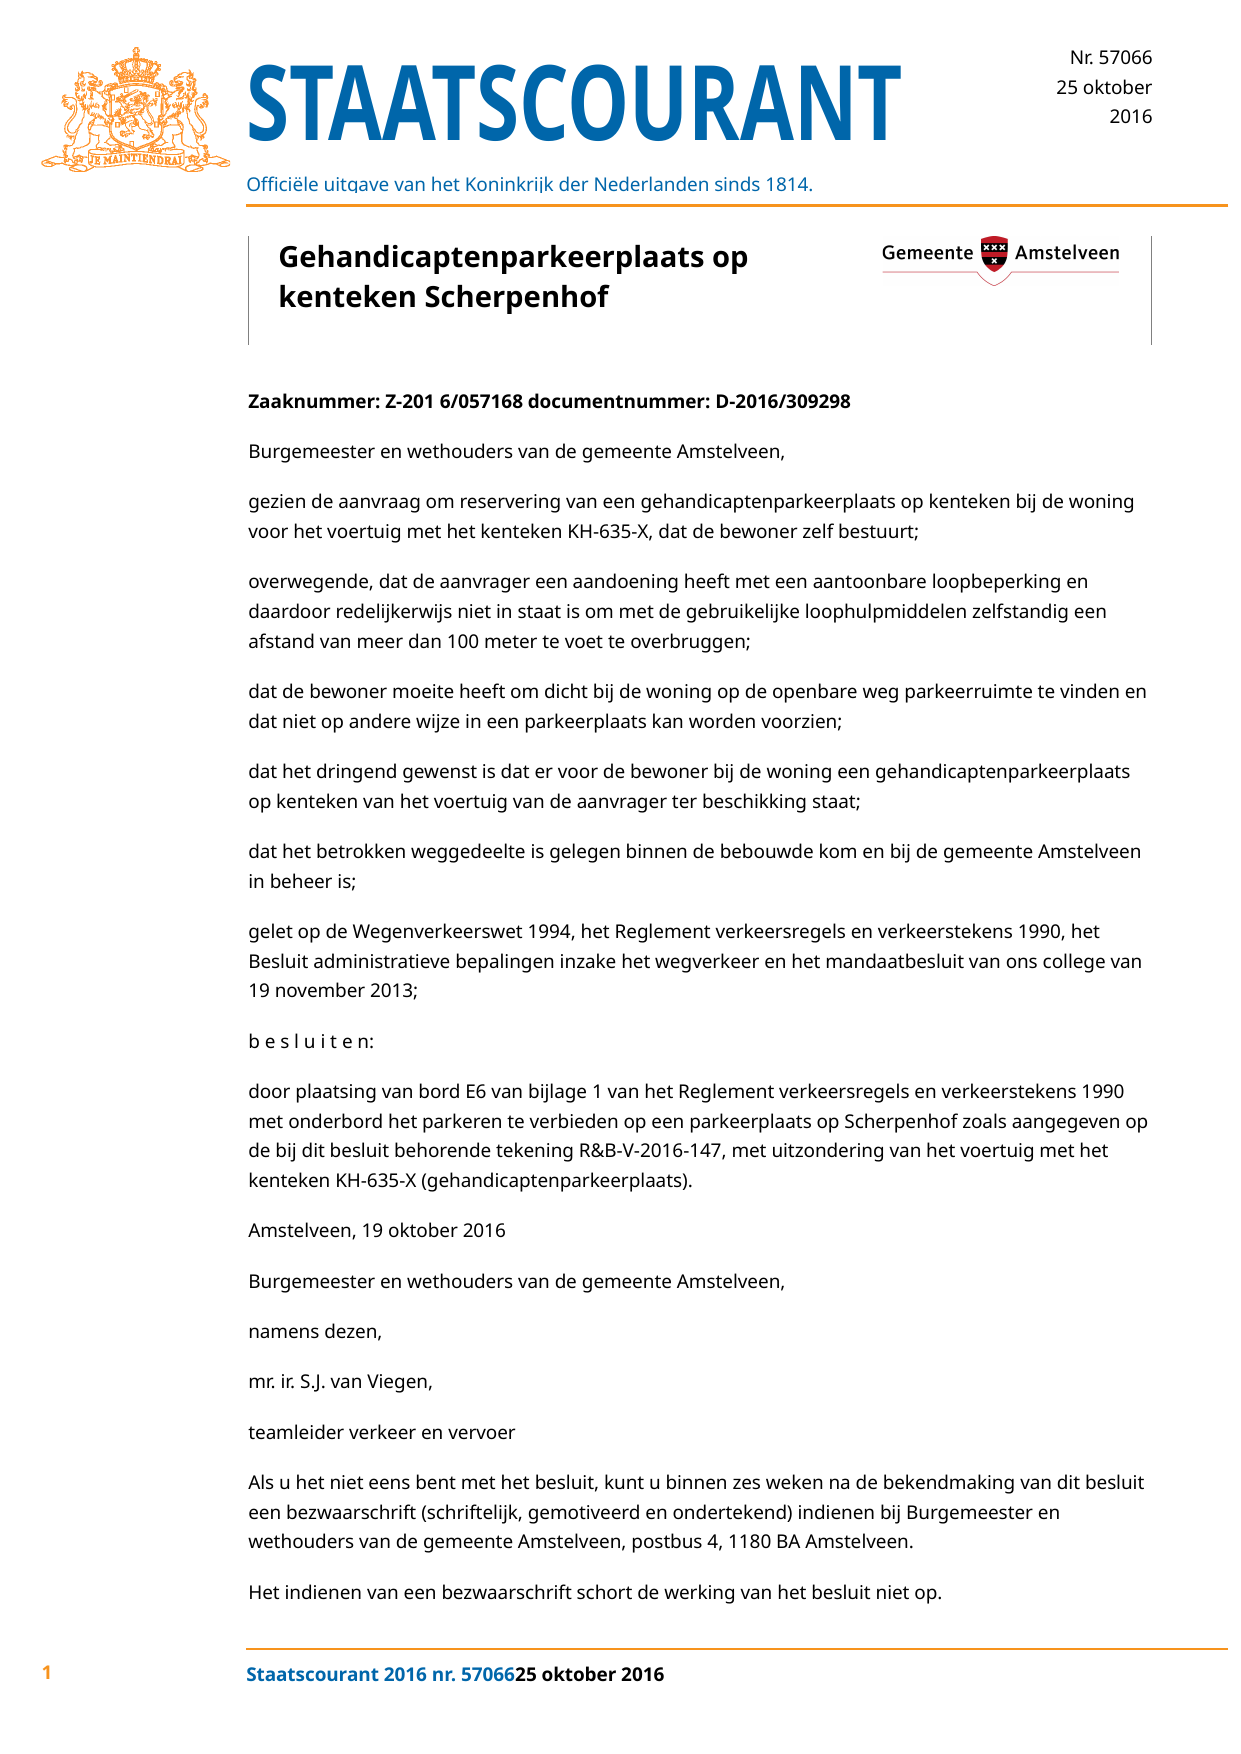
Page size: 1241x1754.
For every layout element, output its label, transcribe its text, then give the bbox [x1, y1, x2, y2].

text gelet op de Wegenverkeerswet 1994, het Reglement verkeersregels en verkeerstekens 1990, het Besluit administratieve bepalingen inzake het wegverkeer en het mandaatbesluit van ons college van 19 november 2013; [248, 918, 1152, 1003]
table_header Gehandicaptenparkeerplaats op kenteken Scherpenhof [249, 236, 850, 345]
text dat de bewoner moeite heeft om dicht bij de woning op de openbare weg parkeerruimte te vinden en dat niet op andere wijze in een parkeerplaats kan worden voorzien; [248, 678, 1152, 734]
text overwegende, dat de aanvrager een aandoening heeft met een aantoonbare loopbeperking en daardoor redelijkerwijs niet in staat is om met de gebruikelijke loophulpmiddelen zelfstandig een afstand van meer dan 100 meter te voet te overbruggen; [248, 569, 1152, 654]
text teamleider verkeer en vervoer [248, 1419, 1152, 1445]
text dat het betrokken weggedeelte is gelegen binnen de bebouwde kom en bij de gemeente Amstelveen in beheer is; [248, 838, 1152, 894]
text Zaaknummer: Z-201 6/057168 documentnummer: D-2016/309298 [248, 388, 1152, 414]
text gezien de aanvraag om reservering van een gehandicaptenparkeerplaats op kenteken bij de woning voor het voertuig met het kenteken KH-635-X, dat de bewoner zelf bestuurt; [248, 489, 1152, 544]
text namens dezen, [248, 1318, 1152, 1344]
text b e s l u i t e n: [248, 1028, 1152, 1054]
text dat het dringend gewenst is dat er voor de bewoner bij de woning een gehandicaptenparkeerplaats op kenteken van het voertuig van de aanvrager ter beschikking staat; [248, 758, 1152, 814]
text Het indienen van een bezwaarschrift schort de werking van het besluit niet op. [248, 1579, 1152, 1605]
picture [882, 236, 1119, 286]
text Burgemeester en wethouders van de gemeente Amstelveen, [248, 1268, 1152, 1294]
table_header [850, 236, 1151, 345]
text mr. ir. S.J. van Viegen, [248, 1369, 1152, 1394]
text door plaatsing van bord E6 van bijlage 1 van het Reglement verkeersregels en verkeerstekens 1990 met onderbord het parkeren te verbieden op een parkeerplaats op Scherpenhof zoals aangegeven op de bij dit besluit behorende tekening R&B-V-2016-147, met uitzondering van het voertuig met het kenteken KH-635-X (gehandicaptenparkeerplaats). [248, 1078, 1152, 1193]
text Burgemeester en wethouders van de gemeente Amstelveen, [248, 438, 1152, 464]
text Als u het niet eens bent met het besluit, kunt u binnen zes weken na de bekendmaking van dit besluit een bezwaarschrift (schriftelijk, gemotiveerd en ondertekend) indienen bij Burgemeester en wethouders van de gemeente Amstelveen, postbus 4, 1180 BA Amstelveen. [248, 1469, 1152, 1554]
picture [41, 47, 231, 172]
text Amstelveen, 19 oktober 2016 [248, 1217, 1152, 1243]
